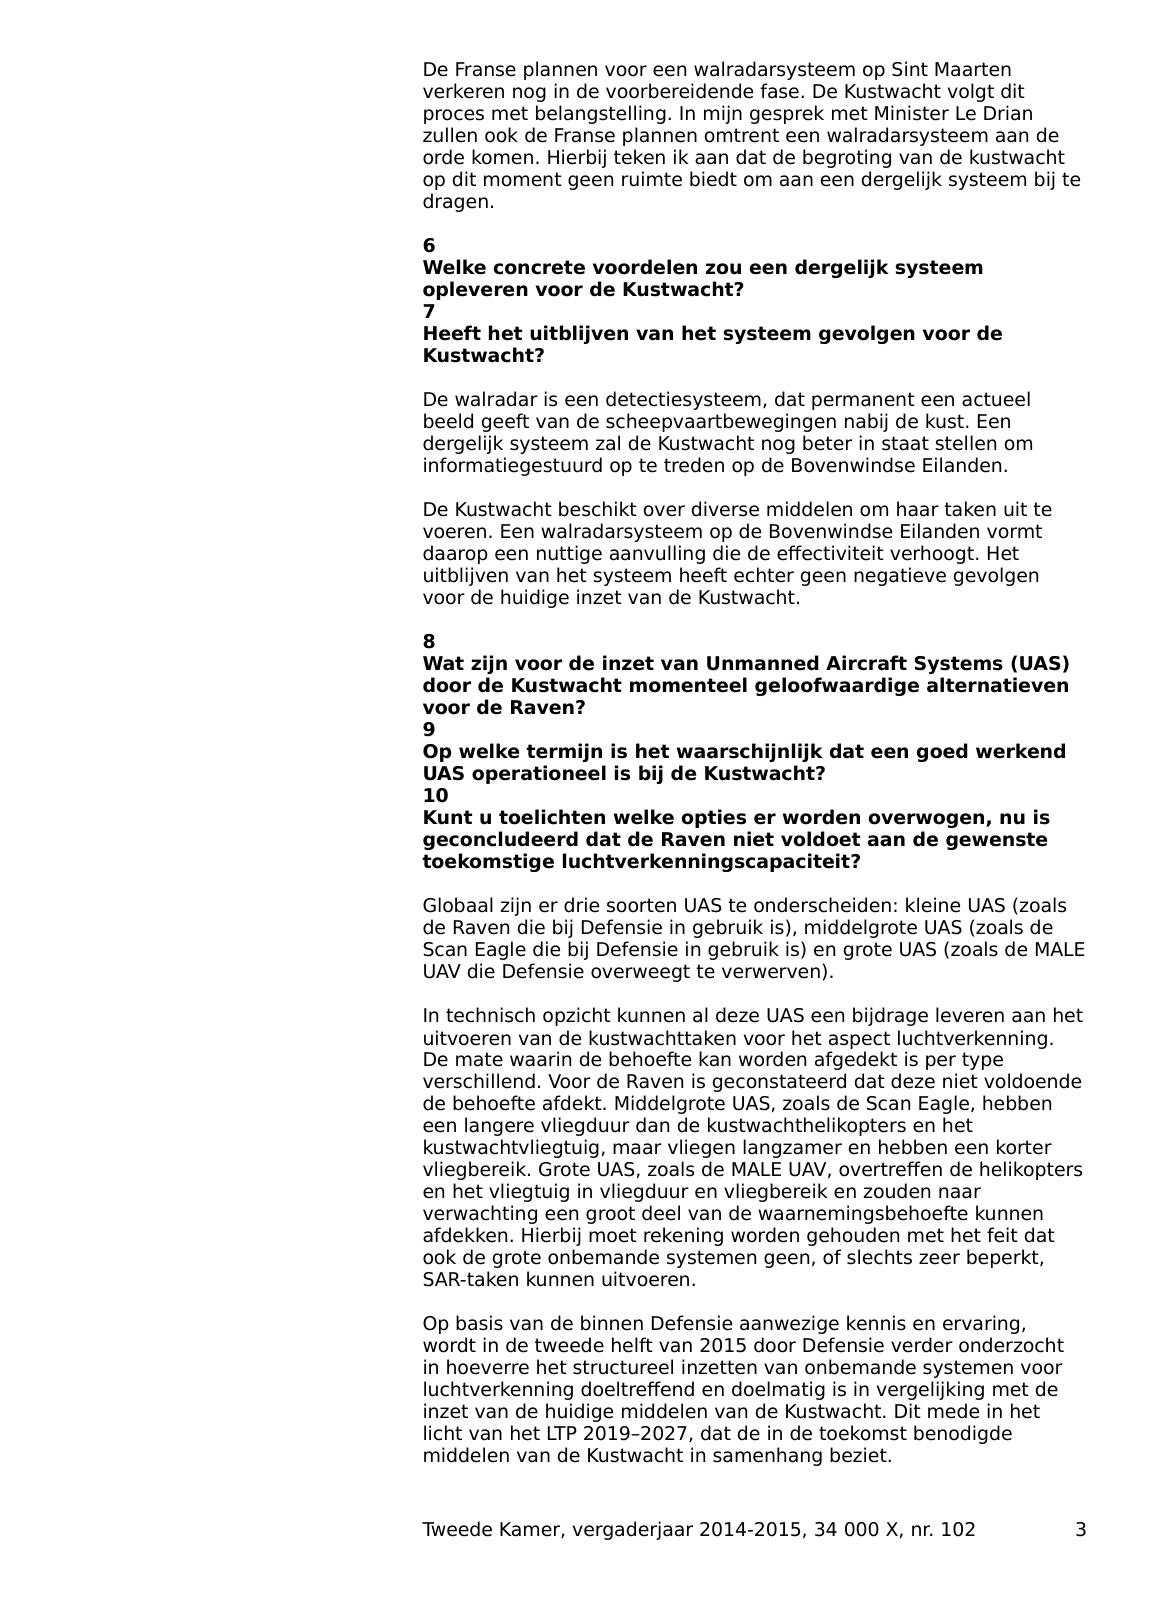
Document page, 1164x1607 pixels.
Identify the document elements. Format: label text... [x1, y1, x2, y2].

text Globaal zijn er drie soorten UAS te onderscheiden: kleine UAS (zoals de Raven die bij Defensie in gebruik is), middelgrote UAS (zoals de Scan Eagle die bij Defensie in gebruik is) en grote UAS (zoals de MALE UAV die Defensie overweegt te verwerven). [422, 895, 1087, 983]
text De Franse plannen voor een walradarsysteem op Sint Maarten verkeren nog in de voorbereidende fase. De Kustwacht volgt dit proces met belangstelling. In mijn gesprek met Minister Le Drian zullen ook de Franse plannen omtrent een walradarsysteem aan de orde komen. Hierbij teken ik aan dat de begroting van de kustwacht op dit moment geen ruimte biedt om aan een dergelijk systeem bij te dragen. [422, 59, 1087, 213]
text Welke concrete voordelen zou een dergelijk systeem opleveren voor de Kustwacht? [422, 257, 1087, 301]
text Op basis van de binnen Defensie aanwezige kennis en ervaring, wordt in de tweede helft van 2015 door Defensie verder onderzocht in hoeverre het structureel inzetten van onbemande systemen voor luchtverkenning doeltreffend en doelmatig is in vergelijking met de inzet van de huidige middelen van de Kustwacht. Dit mede in het licht van het LTP 2019–2027, dat de in de toekomst benodigde middelen van de Kustwacht in samenhang beziet. [422, 1313, 1087, 1467]
text Kunt u toelichten welke opties er worden overwogen, nu is geconcludeerd dat de Raven niet voldoet aan de gewenste toekomstige luchtverkenningscapaciteit? [422, 807, 1087, 873]
text 8 [422, 631, 1087, 653]
text 10 [422, 785, 1087, 807]
text Op welke termijn is het waarschijnlijk dat een goed werkend UAS operationeel is bij de Kustwacht? [422, 741, 1087, 785]
text Heeft het uitblijven van het systeem gevolgen voor de Kustwacht? [422, 323, 1087, 367]
text De walradar is een detectiesysteem, dat permanent een actueel beeld geeft van de scheepvaartbewegingen nabij de kust. Een dergelijk systeem zal de Kustwacht nog beter in staat stellen om informatiegestuurd op te treden op de Bovenwindse Eilanden. [422, 389, 1087, 477]
text De Kustwacht beschikt over diverse middelen om haar taken uit te voeren. Een walradarsysteem op de Bovenwindse Eilanden vormt daarop een nuttige aanvulling die de effectiviteit verhoogt. Het uitblijven van het systeem heeft echter geen negatieve gevolgen voor de huidige inzet van de Kustwacht. [422, 499, 1087, 609]
text 9 [422, 719, 1087, 741]
text Wat zijn voor de inzet van Unmanned Aircraft Systems (UAS) door de Kustwacht momenteel geloofwaardige alternatieven voor de Raven? [422, 653, 1087, 719]
text 6 [422, 235, 1087, 257]
text 7 [422, 301, 1087, 323]
text In technisch opzicht kunnen al deze UAS een bijdrage leveren aan het uitvoeren van de kustwachttaken voor het aspect luchtverkenning. De mate waarin de behoefte kan worden afgedekt is per type verschillend. Voor de Raven is geconstateerd dat deze niet voldoende de behoefte afdekt. Middelgrote UAS, zoals de Scan Eagle, hebben een langere vliegduur dan de kustwachthelikopters en het kustwachtvliegtuig, maar vliegen langzamer en hebben een korter vliegbereik. Grote UAS, zoals de MALE UAV, overtreffen de helikopters en het vliegtuig in vliegduur en vliegbereik en zouden naar verwachting een groot deel van de waarnemingsbehoefte kunnen afdekken. Hierbij moet rekening worden gehouden met het feit dat ook de grote onbemande systemen geen, of slechts zeer beperkt, SAR-taken kunnen uitvoeren. [422, 1005, 1087, 1291]
